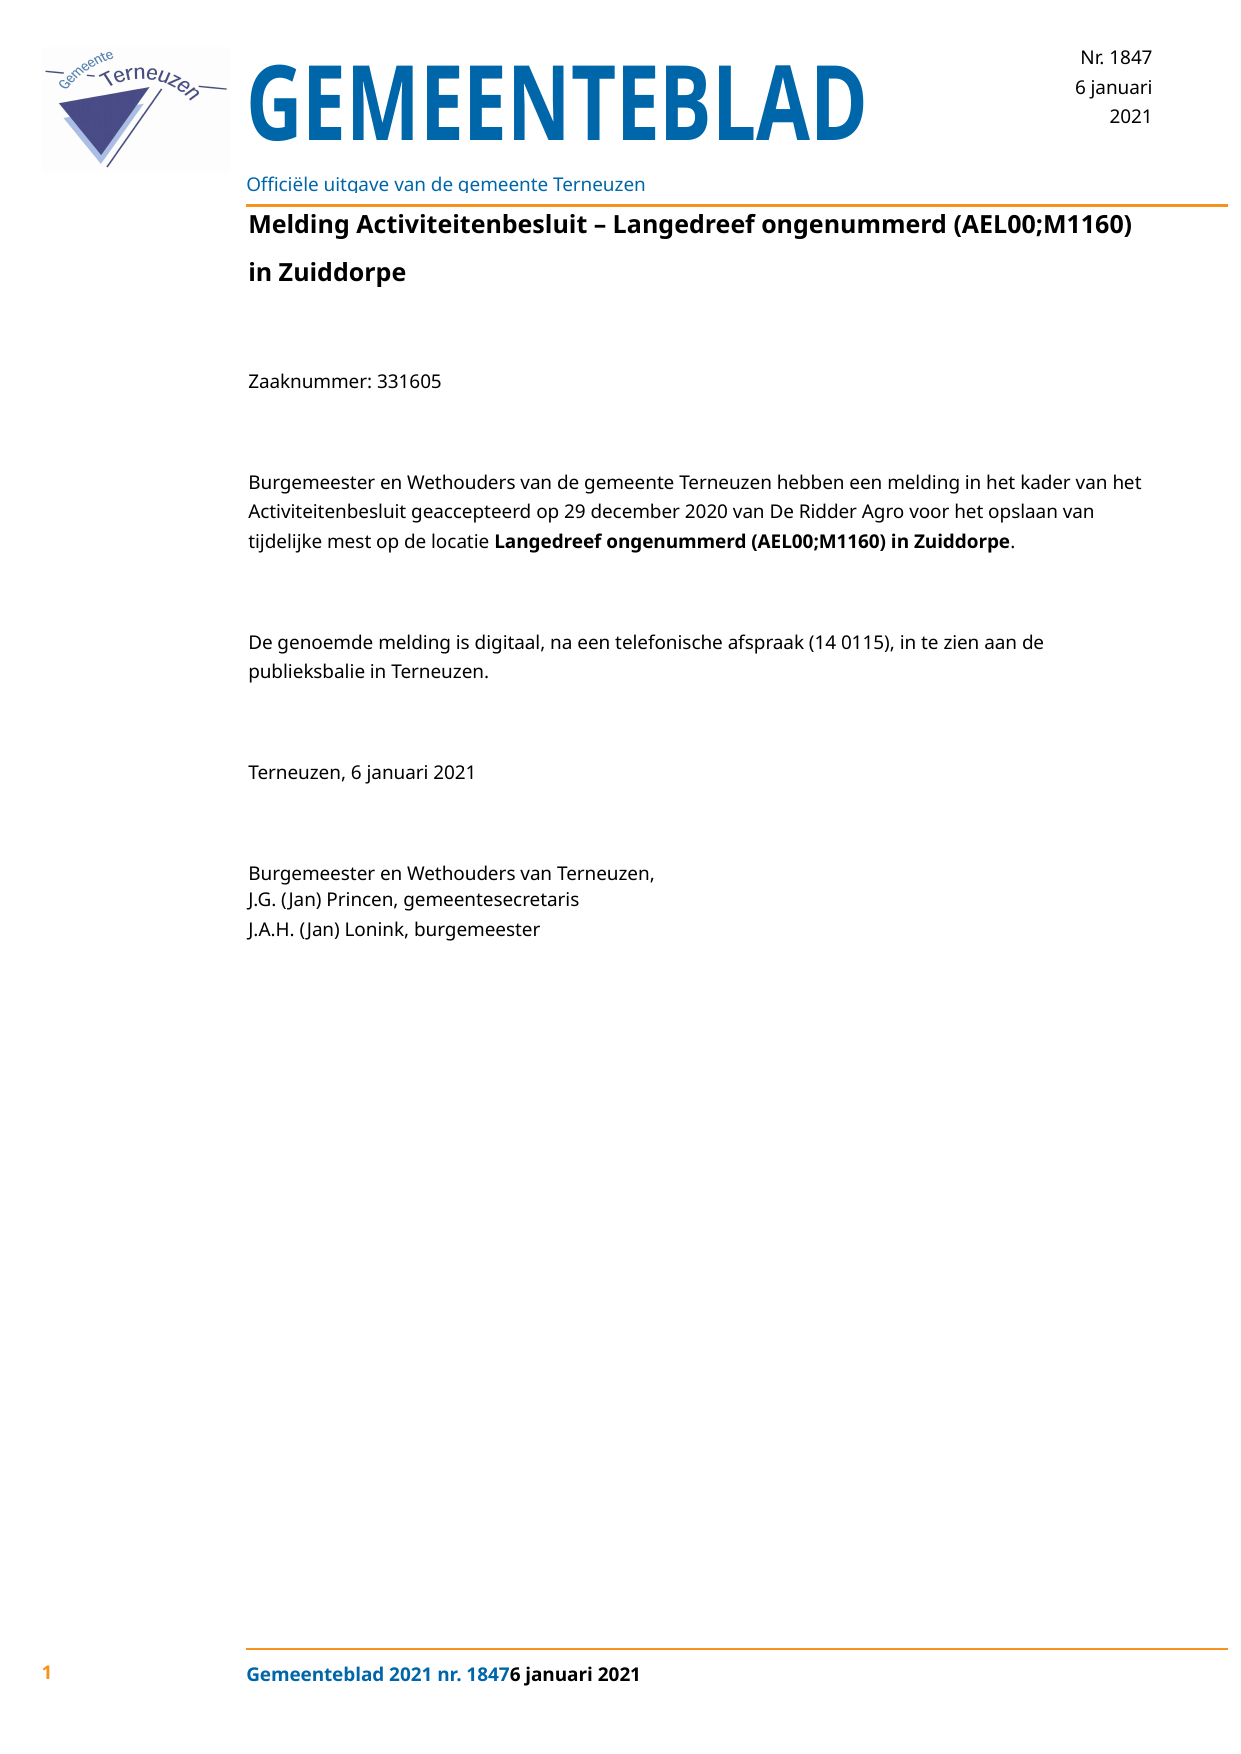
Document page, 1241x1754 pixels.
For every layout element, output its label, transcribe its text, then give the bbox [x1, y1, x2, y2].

text Terneuzen, 6 januari 2021 [248, 759, 1152, 785]
text Burgemeester en Wethouders van de gemeente Terneuzen hebben een melding in het kader van het Activiteitenbesluit geaccepteerd op 29 december 2020 van De Ridder Agro voor het opslaan van tijdelijke mest op de locatie Langedreef ongenummerd (AEL00;M1160) in Zuiddorpe. [248, 469, 1152, 554]
table_cell [700, 967, 1152, 993]
table_cell J.G. (Jan) Princen, gemeentesecretaris J.A.H. (Jan) Lonink, burgemeester [248, 886, 700, 942]
table_header Burgemeester en Wethouders van Terneuzen, [248, 861, 1152, 886]
table_cell [700, 886, 1152, 942]
picture [41, 47, 231, 172]
table_cell [248, 967, 700, 993]
text De genoemde melding is digitaal, na een telefonische afspraak (14 0115), in te zien aan de publieksbalie in Terneuzen. [248, 629, 1152, 684]
text Zaaknummer: 331605 [248, 368, 1152, 394]
table_cell [248, 942, 1152, 967]
text Melding Activiteitenbesluit – Langedreef ongenummerd (AEL00;M1160) in Zuiddorpe [248, 207, 1152, 288]
